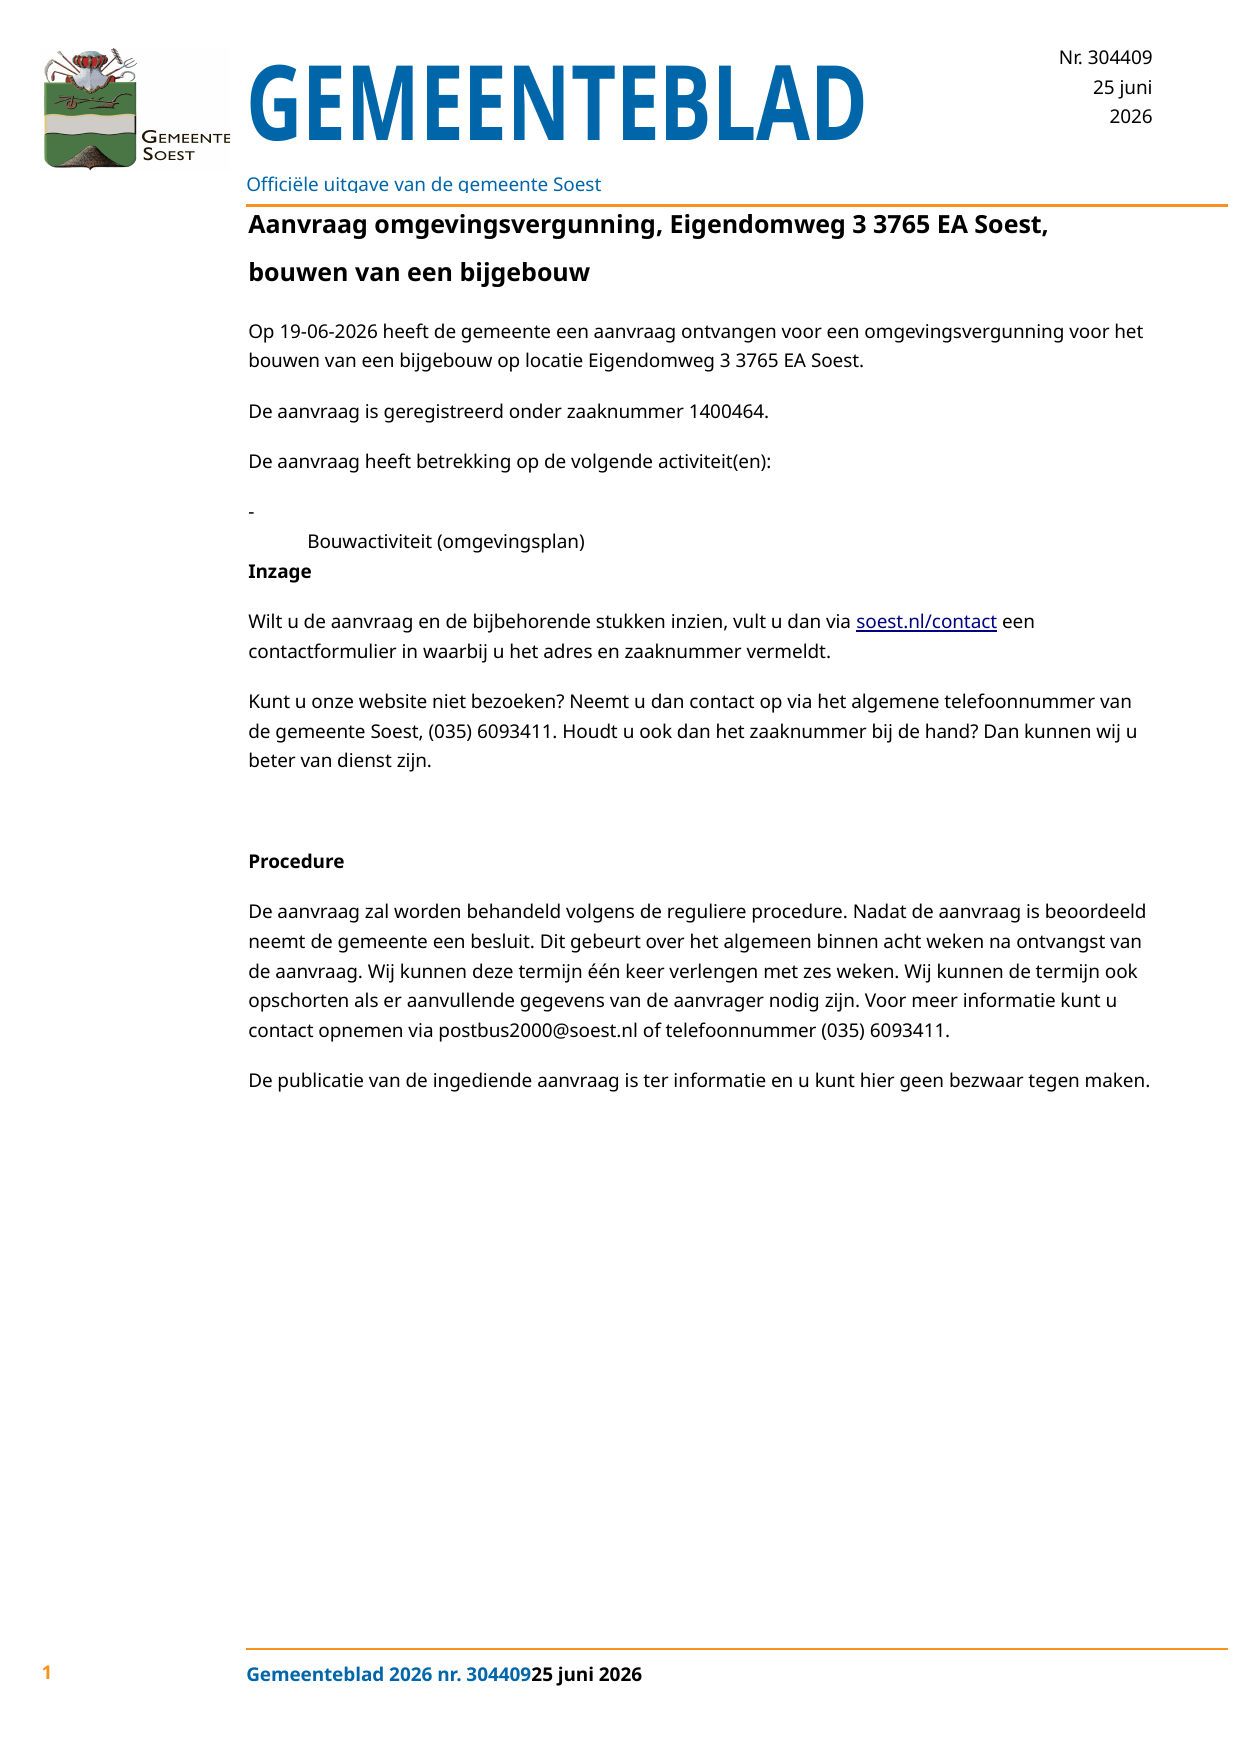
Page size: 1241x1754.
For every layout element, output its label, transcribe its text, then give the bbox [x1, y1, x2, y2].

text Aanvraag omgevingsvergunning, Eigendomweg 3 3765 EA Soest, bouwen van een bijgebouw [248, 207, 1152, 288]
text De publicatie van de ingediende aanvraag is ter informatie en u kunt hier geen bezwaar tegen maken. [248, 1067, 1152, 1093]
text Inzage [248, 558, 1152, 584]
text Op 19-06-2026 heeft de gemeente een aanvraag ontvangen voor een omgevingsvergunning voor het bouwen van een bijgebouw op locatie Eigendomweg 3 3765 EA Soest. [248, 318, 1152, 373]
list Bouwactiviteit (omgevingsplan) [248, 528, 1152, 554]
text Kunt u onze website niet bezoeken? Neemt u dan contact op via het algemene telefoonnummer van de gemeente Soest, (035) 6093411. Houdt u ook dan het zaaknummer bij de hand? Dan kunnen wij u beter van dienst zijn. [248, 688, 1152, 773]
picture [41, 47, 231, 172]
text De aanvraag heeft betrekking op de volgende activiteit(en): [248, 448, 1152, 474]
text Wilt u de aanvraag en de bijbehorende stukken inzien, vult u dan via soest.nl/contact een contactformulier in waarbij u het adres en zaaknummer vermeldt. [248, 608, 1152, 664]
text De aanvraag is geregistreerd onder zaaknummer 1400464. [248, 398, 1152, 424]
text Procedure [248, 848, 1152, 874]
text De aanvraag zal worden behandeld volgens de reguliere procedure. Nadat de aanvraag is beoordeeld neemt de gemeente een besluit. Dit gebeurt over het algemeen binnen acht weken na ontvangst van de aanvraag. Wij kunnen deze termijn één keer verlengen met zes weken. Wij kunnen de termijn ook opschorten als er aanvullende gegevens van de aanvrager nodig zijn. Voor meer informatie kunt u contact opnemen via postbus2000@soest.nl of telefoonnummer (035) 6093411. [248, 899, 1152, 1043]
